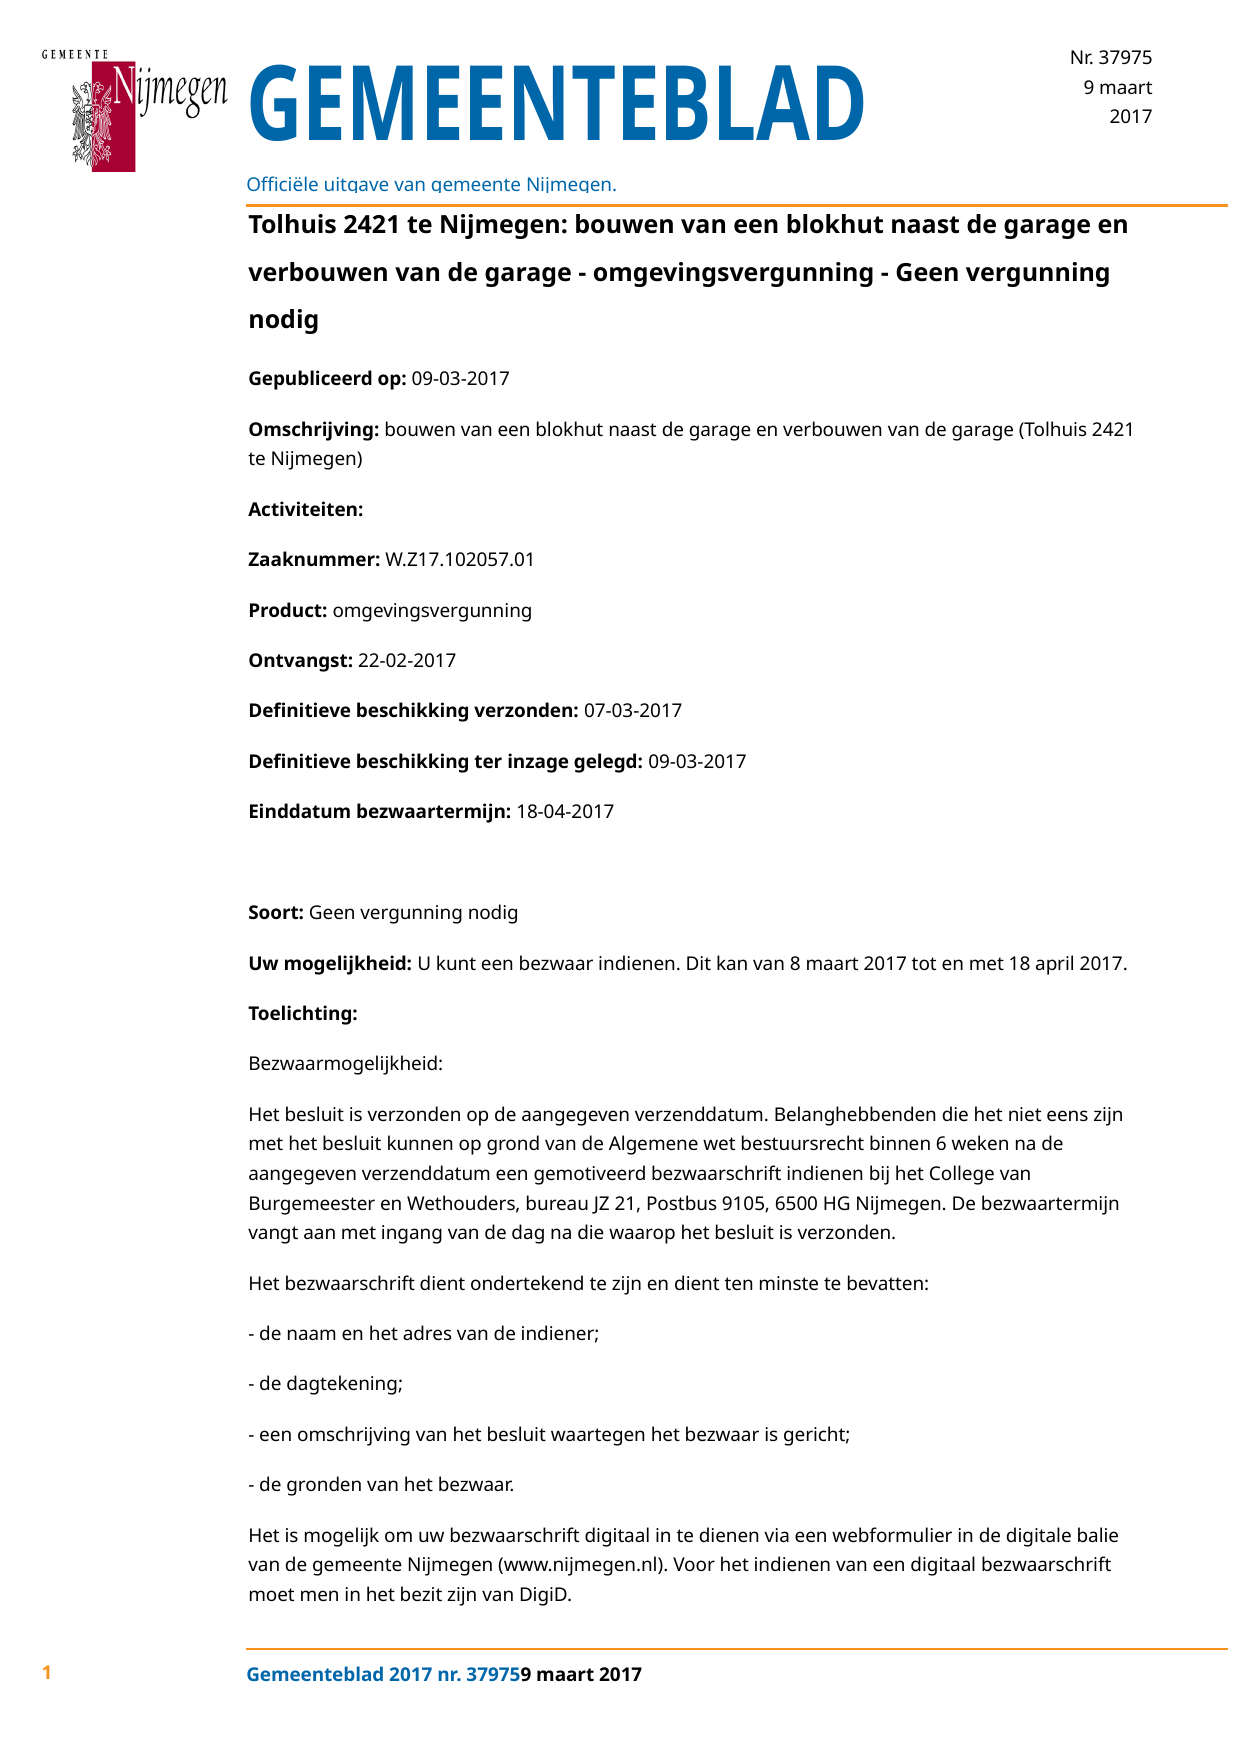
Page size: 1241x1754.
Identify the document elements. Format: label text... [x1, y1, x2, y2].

text Het bezwaarschrift dient ondertekend te zijn en dient ten minste te bevatten: [248, 1270, 1152, 1295]
text Omschrijving: bouwen van een blokhut naast de garage en verbouwen van de garage (Tolhuis 2421 te Nijmegen) [248, 416, 1152, 471]
text Definitieve beschikking ter inzage gelegd: 09-03-2017 [248, 748, 1152, 774]
text Ontvangst: 22-02-2017 [248, 647, 1152, 673]
text Toelichting: [248, 1000, 1152, 1026]
text Definitieve beschikking verzonden: 07-03-2017 [248, 698, 1152, 723]
text Soort: Geen vergunning nodig [248, 899, 1152, 925]
text Uw mogelijkheid: U kunt een bezwaar indienen. Dit kan van 8 maart 2017 tot en met 18 april 2017. [248, 950, 1152, 975]
text Gepubliceerd op: 09-03-2017 [248, 366, 1152, 391]
text - de gronden van het bezwaar. [248, 1471, 1152, 1497]
text - een omschrijving van het besluit waartegen het bezwaar is gericht; [248, 1421, 1152, 1447]
text Product: omgevingsvergunning [248, 597, 1152, 622]
picture [41, 47, 231, 172]
text Tolhuis 2421 te Nijmegen: bouwen van een blokhut naast de garage en verbouwen van de garage - omgevingsvergunning - Geen vergunning nodig [248, 207, 1152, 336]
text - de naam en het adres van de indiener; [248, 1320, 1152, 1346]
text Activiteiten: [248, 496, 1152, 522]
text Het besluit is verzonden op de aangegeven verzenddatum. Belanghebbenden die het niet eens zijn met het besluit kunnen op grond van de Algemene wet bestuursrecht binnen 6 weken na de aangegeven verzenddatum een gemotiveerd bezwaarschrift indienen bij het College van Burgemeester en Wethouders, bureau JZ 21, Postbus 9105, 6500 HG Nijmegen. De bezwaartermijn vangt aan met ingang van de dag na die waarop het besluit is verzonden. [248, 1101, 1152, 1245]
text Bezwaarmogelijkheid: [248, 1051, 1152, 1076]
text Zaaknummer: W.Z17.102057.01 [248, 546, 1152, 572]
text Het is mogelijk om uw bezwaarschrift digitaal in te dienen via een webformulier in de digitale balie van de gemeente Nijmegen (www.nijmegen.nl). Voor het indienen van een digitaal bezwaarschrift moet men in het bezit zijn van DigiD. [248, 1522, 1152, 1607]
text Einddatum bezwaartermijn: 18-04-2017 [248, 798, 1152, 824]
text - de dagtekening; [248, 1371, 1152, 1396]
